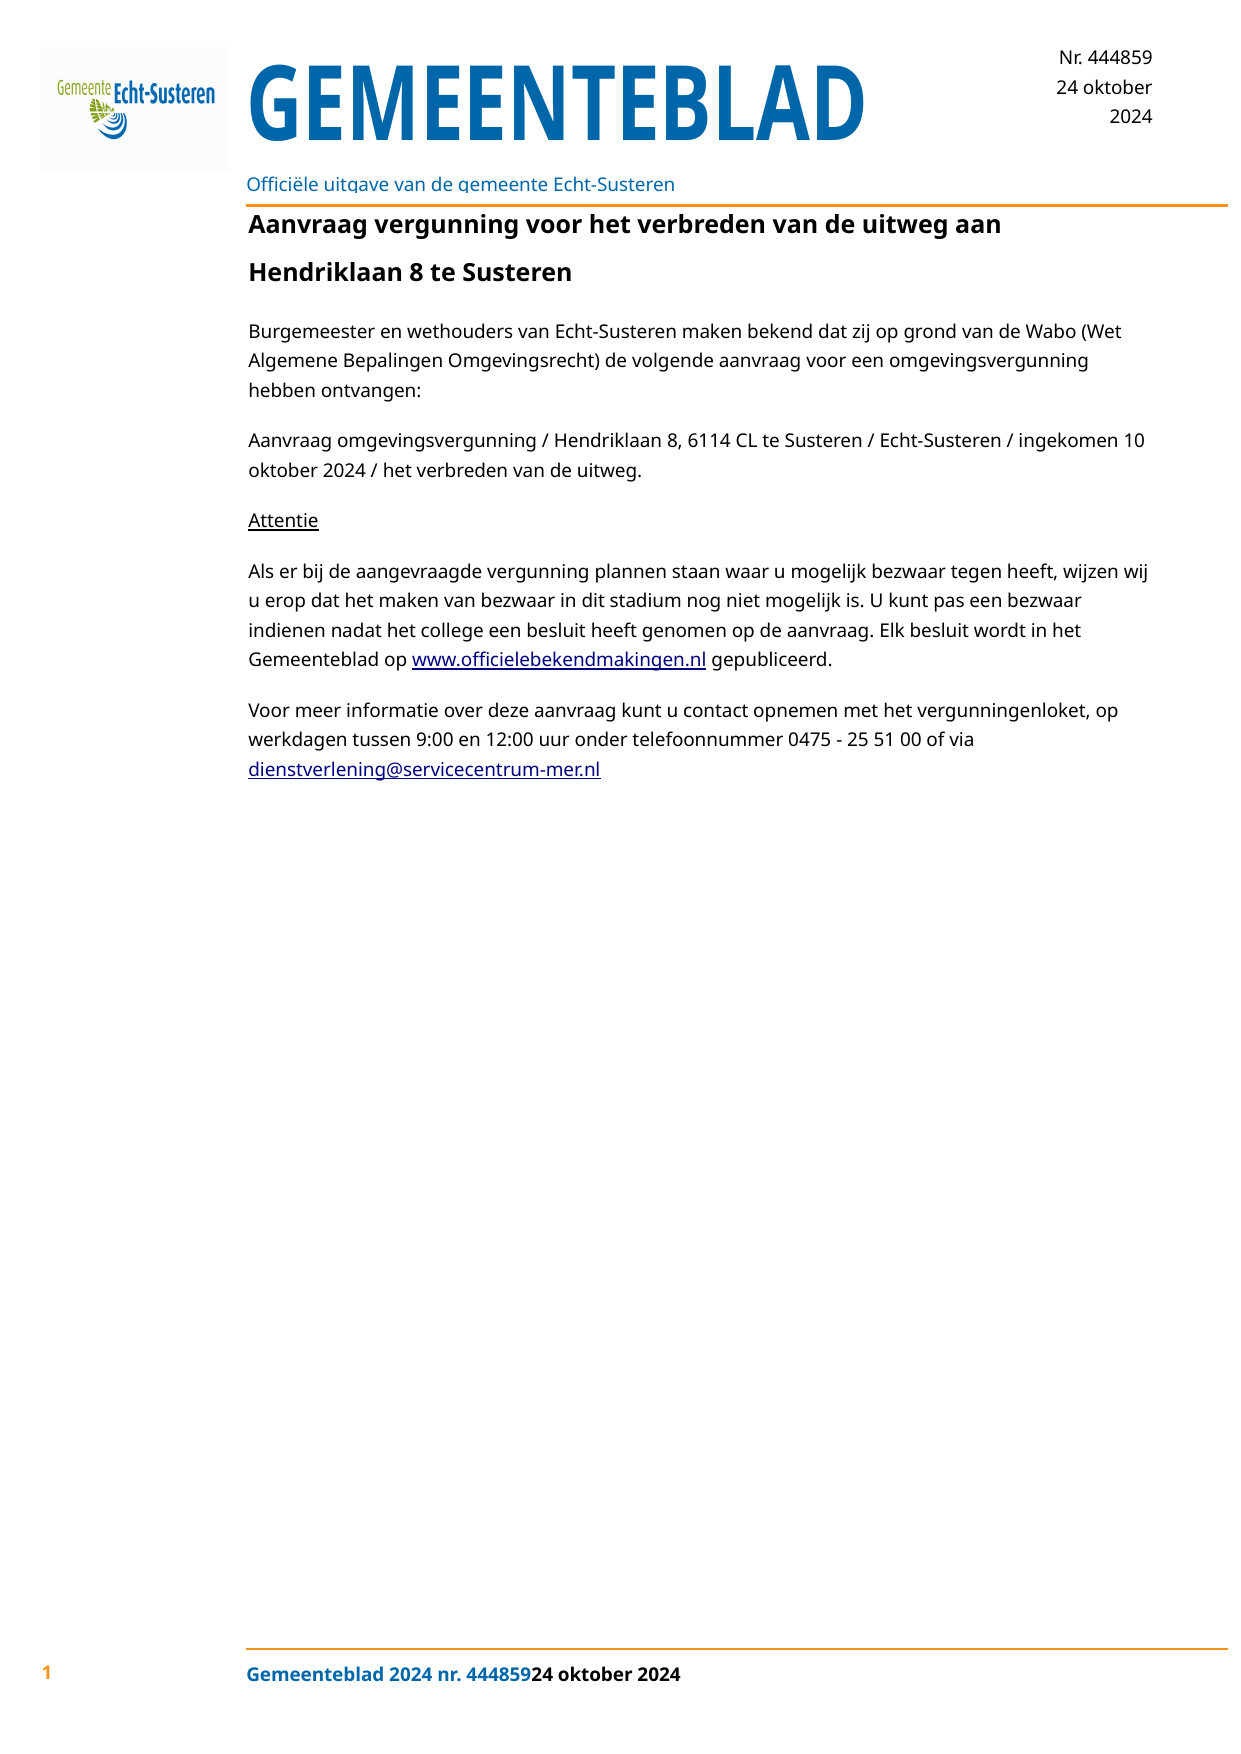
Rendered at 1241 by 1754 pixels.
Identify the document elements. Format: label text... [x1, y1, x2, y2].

text Als er bij de aangevraagde vergunning plannen staan waar u mogelijk bezwaar tegen heeft, wijzen wij u erop dat het maken van bezwaar in dit stadium nog niet mogelijk is. U kunt pas een bezwaar indienen nadat het college een besluit heeft genomen op de aanvraag. Elk besluit wordt in het Gemeenteblad op www.officielebekendmakingen.nl gepubliceerd. [248, 558, 1152, 672]
text Voor meer informatie over deze aanvraag kunt u contact opnemen met het vergunningenloket, op werkdagen tussen 9:00 en 12:00 uur onder telefoonnummer 0475 - 25 51 00 of via dienstverlening@servicecentrum-mer.nl [248, 697, 1152, 782]
text Attentie [248, 507, 1152, 533]
text Aanvraag omgevingsvergunning / Hendriklaan 8, 6114 CL te Susteren / Echt-Susteren / ingekomen 10 oktober 2024 / het verbreden van de uitweg. [248, 427, 1152, 483]
picture [41, 47, 231, 172]
text Burgemeester en wethouders van Echt-Susteren maken bekend dat zij op grond van de Wabo (Wet Algemene Bepalingen Omgevingsrecht) de volgende aanvraag voor een omgevingsvergunning hebben ontvangen: [248, 318, 1152, 403]
text Aanvraag vergunning voor het verbreden van de uitweg aan Hendriklaan 8 te Susteren [248, 207, 1152, 288]
